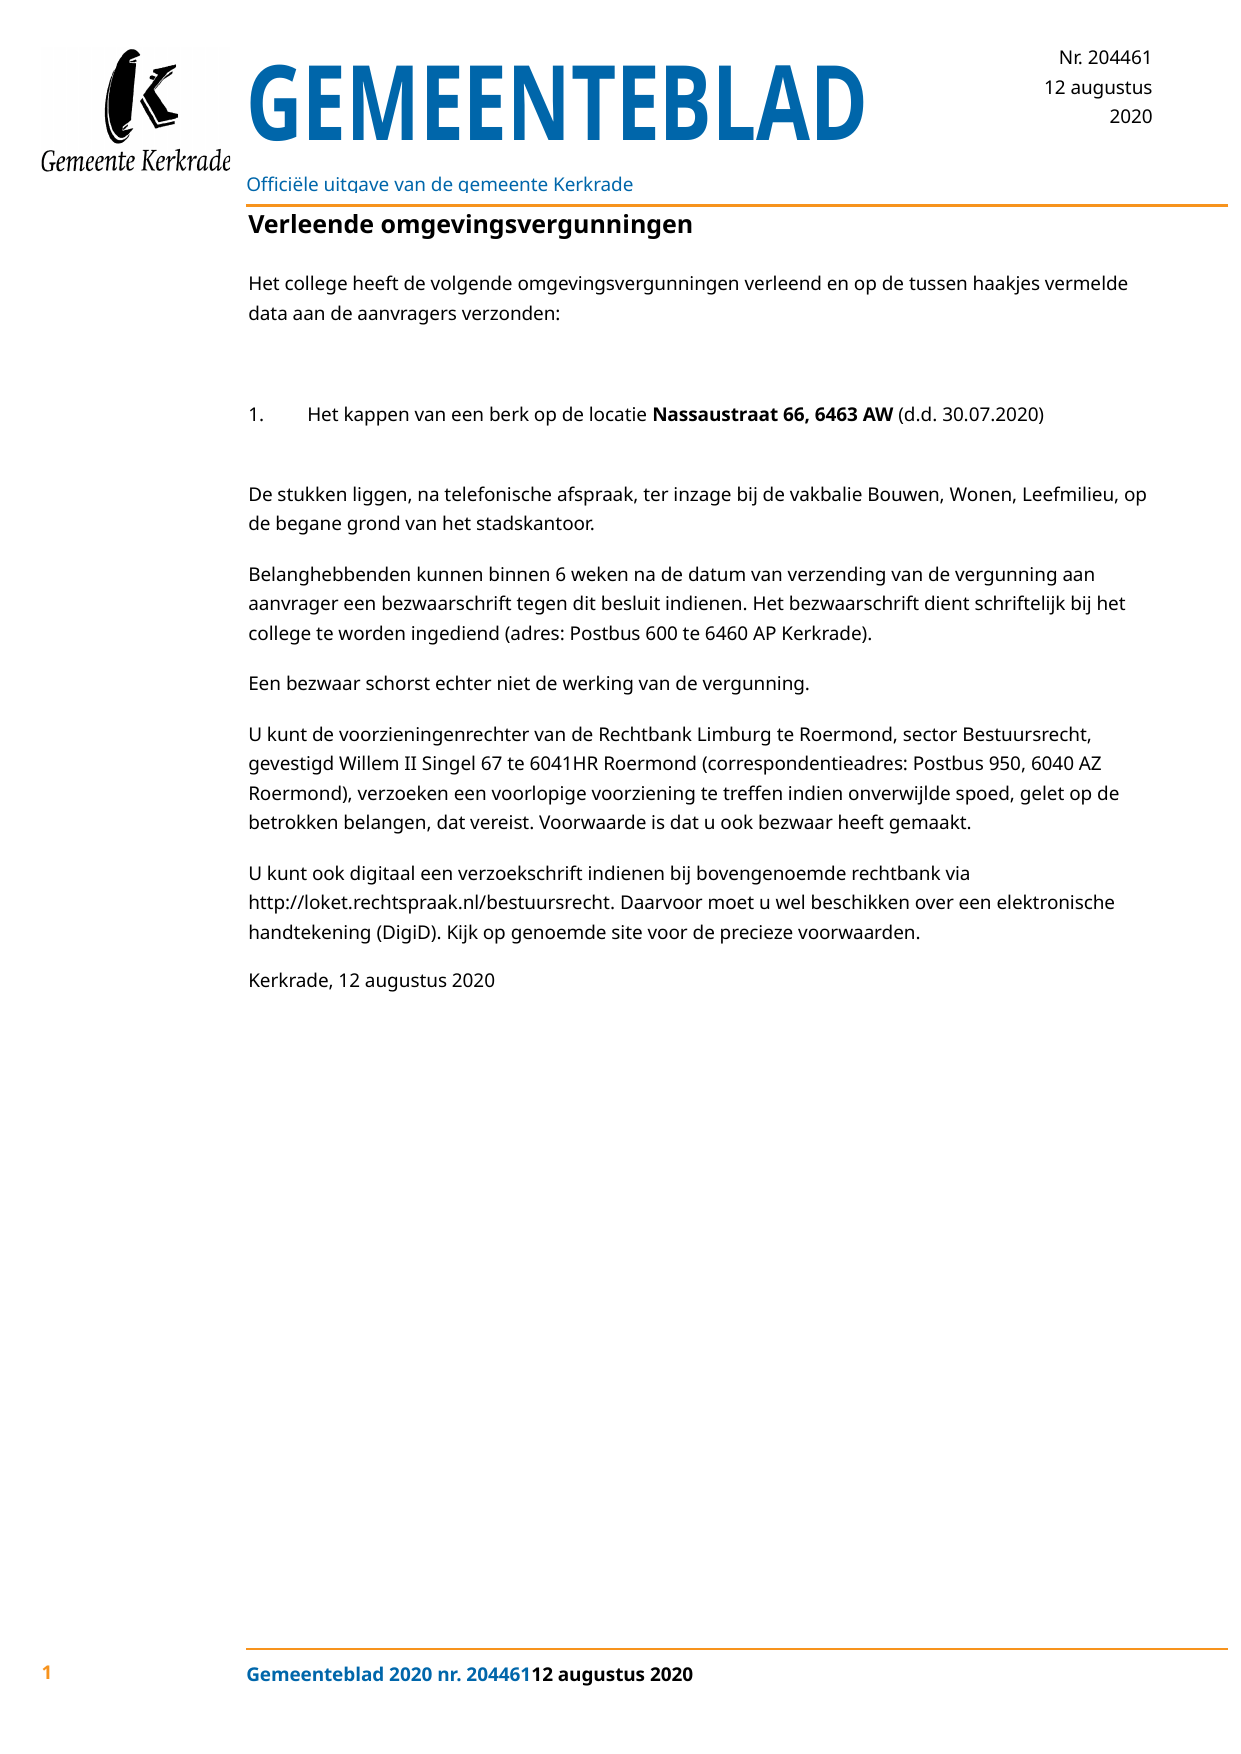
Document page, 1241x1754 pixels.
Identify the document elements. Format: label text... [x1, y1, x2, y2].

text Het college heeft de volgende omgevingsvergunningen verleend en op de tussen haakjes vermelde data aan de aanvragers verzonden: [248, 270, 1152, 326]
text Een bezwaar schorst echter niet de werking van de vergunning. [248, 670, 1152, 696]
text Kerkrade, 12 augustus 2020 [248, 967, 1152, 993]
text U kunt de voorzieningenrechter van de Rechtbank Limburg te Roermond, sector Bestuursrecht, gevestigd Willem II Singel 67 te 6041HR Roermond (correspondentieadres: Postbus 950, 6040 AZ Roermond), verzoeken een voorlopige voorziening te treffen indien onverwijlde spoed, gelet op de betrokken belangen, dat vereist. Voorwaarde is dat u ook bezwaar heeft gemaakt. [248, 721, 1152, 835]
text De stukken liggen, na telefonische afspraak, ter inzage bij de vakbalie Bouwen, Wonen, Leefmilieu, op de begane grond van het stadskantoor. [248, 481, 1152, 536]
picture [41, 47, 231, 172]
text Verleende omgevingsvergunningen [248, 207, 1152, 241]
text Belanghebbenden kunnen binnen 6 weken na de datum van verzending van de vergunning aan aanvrager een bezwaarschrift tegen dit besluit indienen. Het bezwaarschrift dient schriftelijk bij het college te worden ingediend (adres: Postbus 600 te 6460 AP Kerkrade). [248, 561, 1152, 646]
list Het kappen van een berk op de locatie Nassaustraat 66, 6463 AW (d.d. 30.07.2020) [248, 401, 1152, 426]
text U kunt ook digitaal een verzoekschrift indienen bij bovengenoemde rechtbank via http://loket.rechtspraak.nl/bestuursrecht. Daarvoor moet u wel beschikken over een elektronische handtekening (DigiD). Kijk op genoemde site voor de precieze voorwaarden. [248, 860, 1152, 945]
